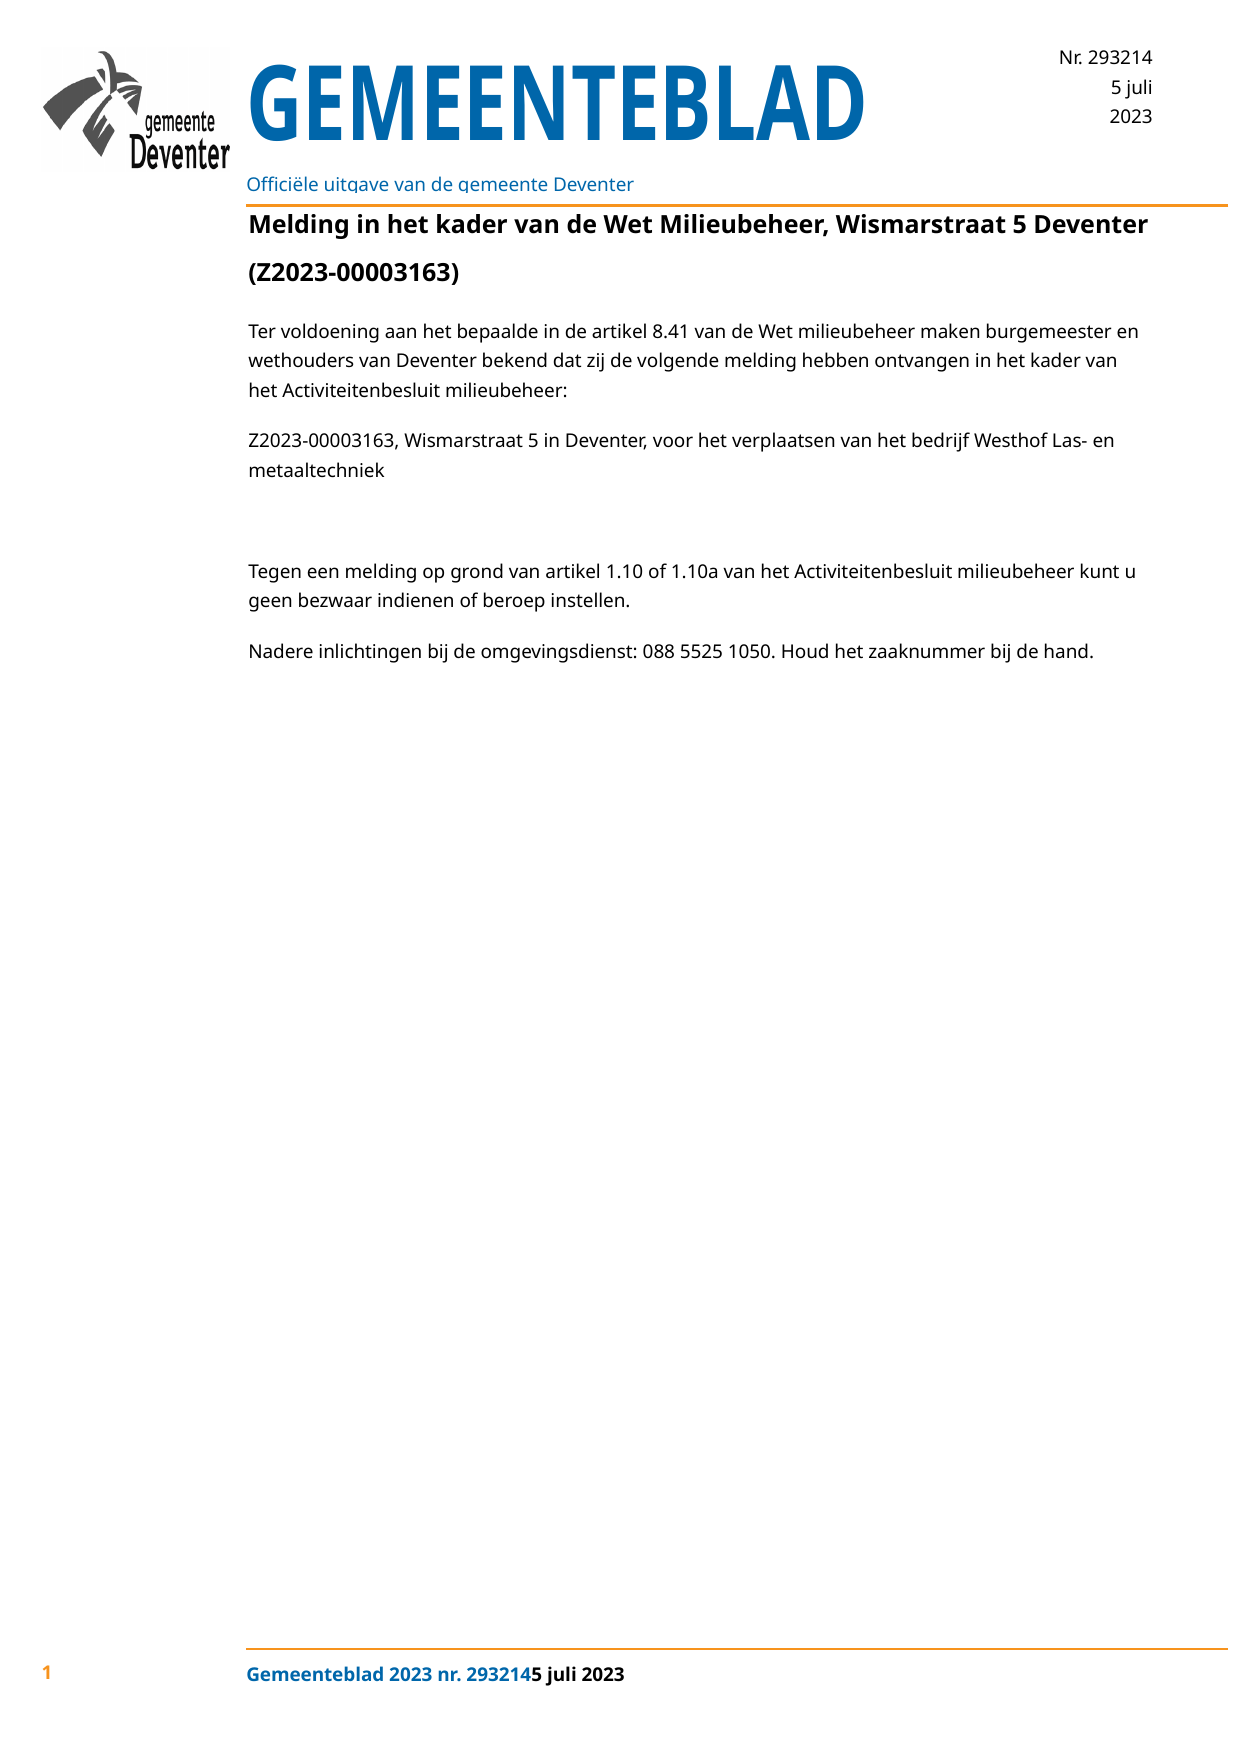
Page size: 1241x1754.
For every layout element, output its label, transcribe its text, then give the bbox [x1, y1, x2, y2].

text Ter voldoening aan het bepaalde in de artikel 8.41 van de Wet milieubeheer maken burgemeester en wethouders van Deventer bekend dat zij de volgende melding hebben ontvangen in het kader van het Activiteitenbesluit milieubeheer: [248, 318, 1152, 403]
text Melding in het kader van de Wet Milieubeheer, Wismarstraat 5 Deventer (Z2023-00003163) [248, 207, 1152, 288]
picture [41, 47, 231, 172]
text Z2023-00003163, Wismarstraat 5 in Deventer, voor het verplaatsen van het bedrijf Westhof Las- en metaaltechniek [248, 427, 1152, 483]
text Nadere inlichtingen bij de omgevingsdienst: 088 5525 1050. Houd het zaaknummer bij de hand. [248, 638, 1152, 664]
text Tegen een melding op grond van artikel 1.10 of 1.10a van het Activiteitenbesluit milieubeheer kunt u geen bezwaar indienen of beroep instellen. [248, 558, 1152, 613]
